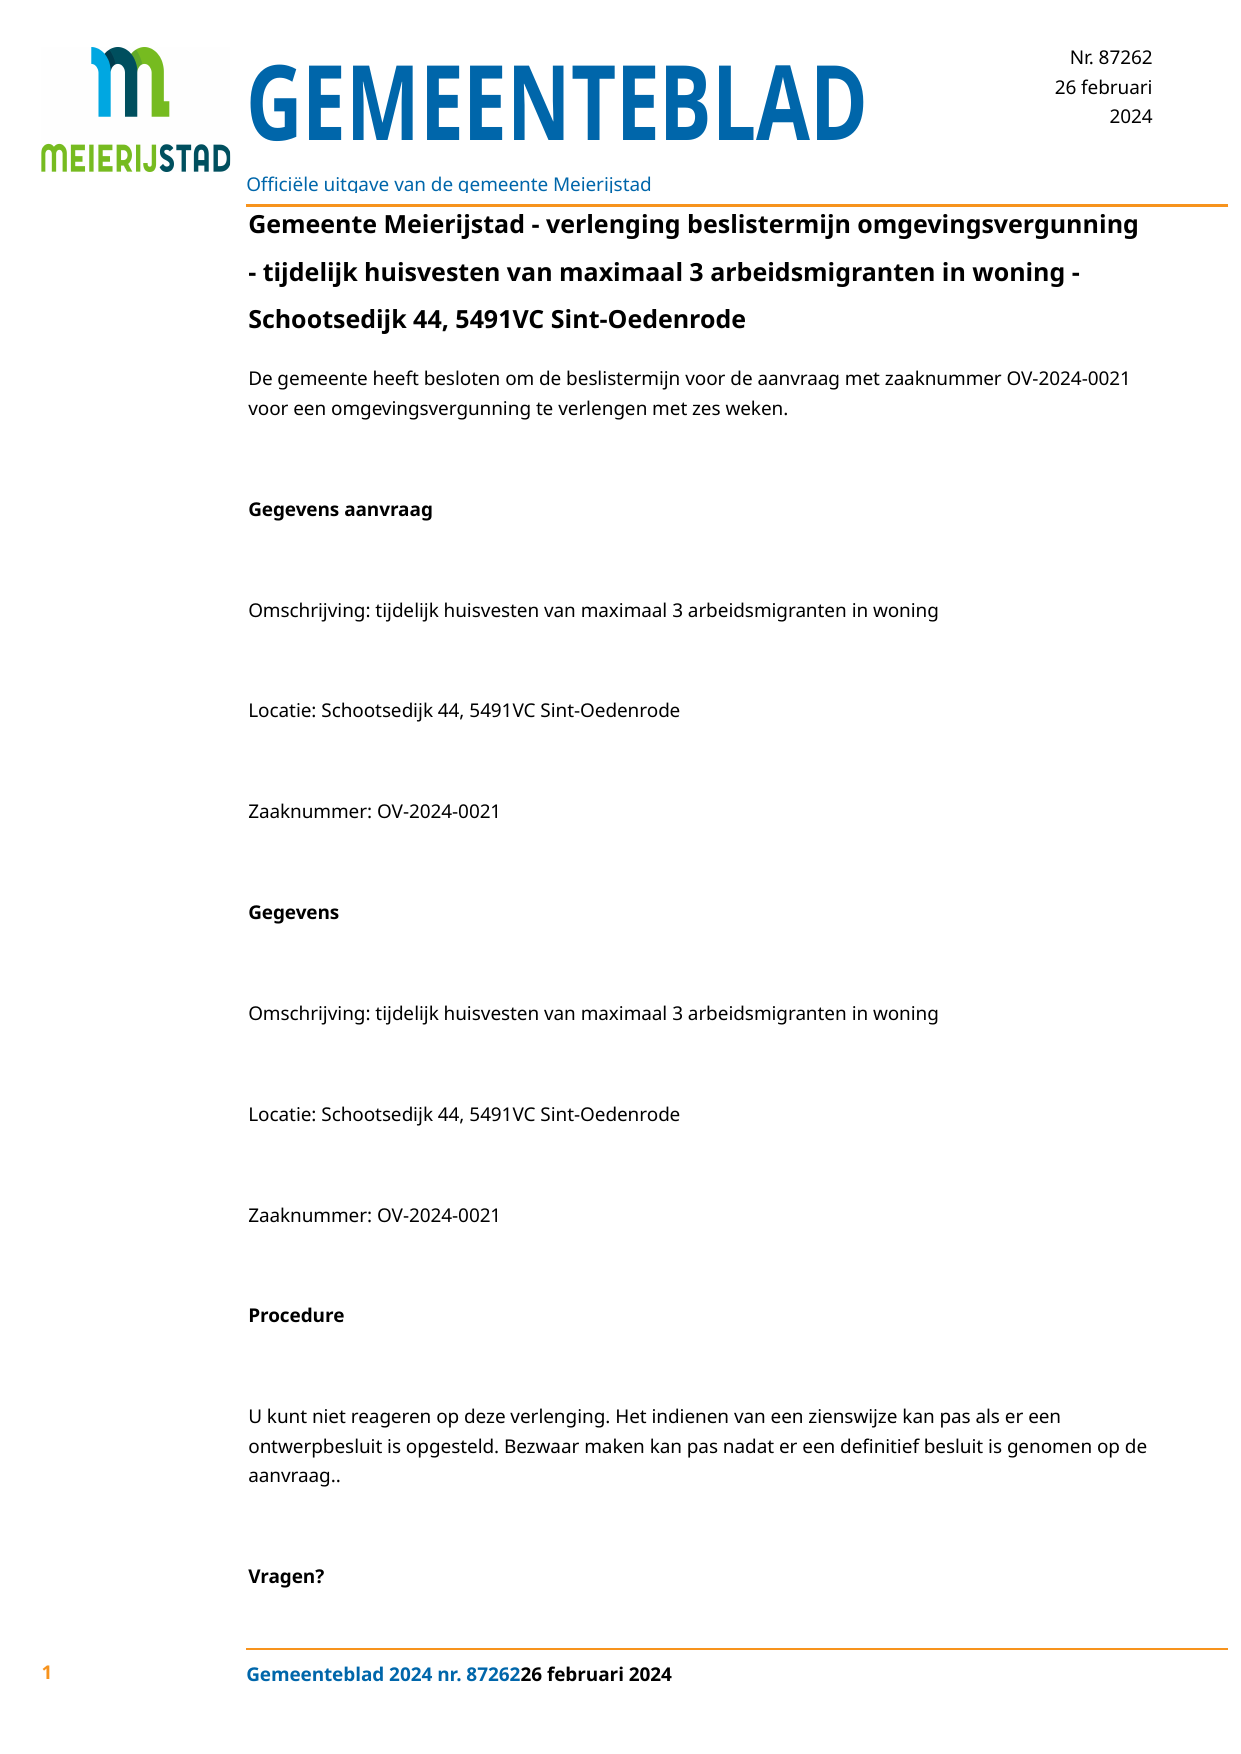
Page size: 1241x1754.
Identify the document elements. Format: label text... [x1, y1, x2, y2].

picture [41, 47, 231, 172]
text Locatie: Schootsedijk 44, 5491VC Sint-Oedenrode [248, 1101, 1152, 1127]
text Zaaknummer: OV-2024-0021 [248, 1202, 1152, 1227]
text Gegevens [248, 899, 1152, 925]
text De gemeente heeft besloten om de beslistermijn voor de aanvraag met zaaknummer OV-2024-0021 voor een omgevingsvergunning te verlengen met zes weken. [248, 366, 1152, 421]
text Locatie: Schootsedijk 44, 5491VC Sint-Oedenrode [248, 698, 1152, 723]
text Omschrijving: tijdelijk huisvesten van maximaal 3 arbeidsmigranten in woning [248, 1000, 1152, 1026]
text Gemeente Meierijstad - verlenging beslistermijn omgevingsvergunning - tijdelijk huisvesten van maximaal 3 arbeidsmigranten in woning - Schootsedijk 44, 5491VC Sint-Oedenrode [248, 207, 1152, 336]
text Procedure [248, 1303, 1152, 1328]
text Zaaknummer: OV-2024-0021 [248, 798, 1152, 824]
text Vragen? [248, 1563, 1152, 1589]
text Gegevens aanvraag [248, 496, 1152, 522]
text Omschrijving: tijdelijk huisvesten van maximaal 3 arbeidsmigranten in woning [248, 597, 1152, 622]
text U kunt niet reageren op deze verlenging. Het indienen van een zienswijze kan pas als er een ontwerpbesluit is opgesteld. Bezwaar maken kan pas nadat er een definitief besluit is genomen op de aanvraag.. [248, 1403, 1152, 1488]
